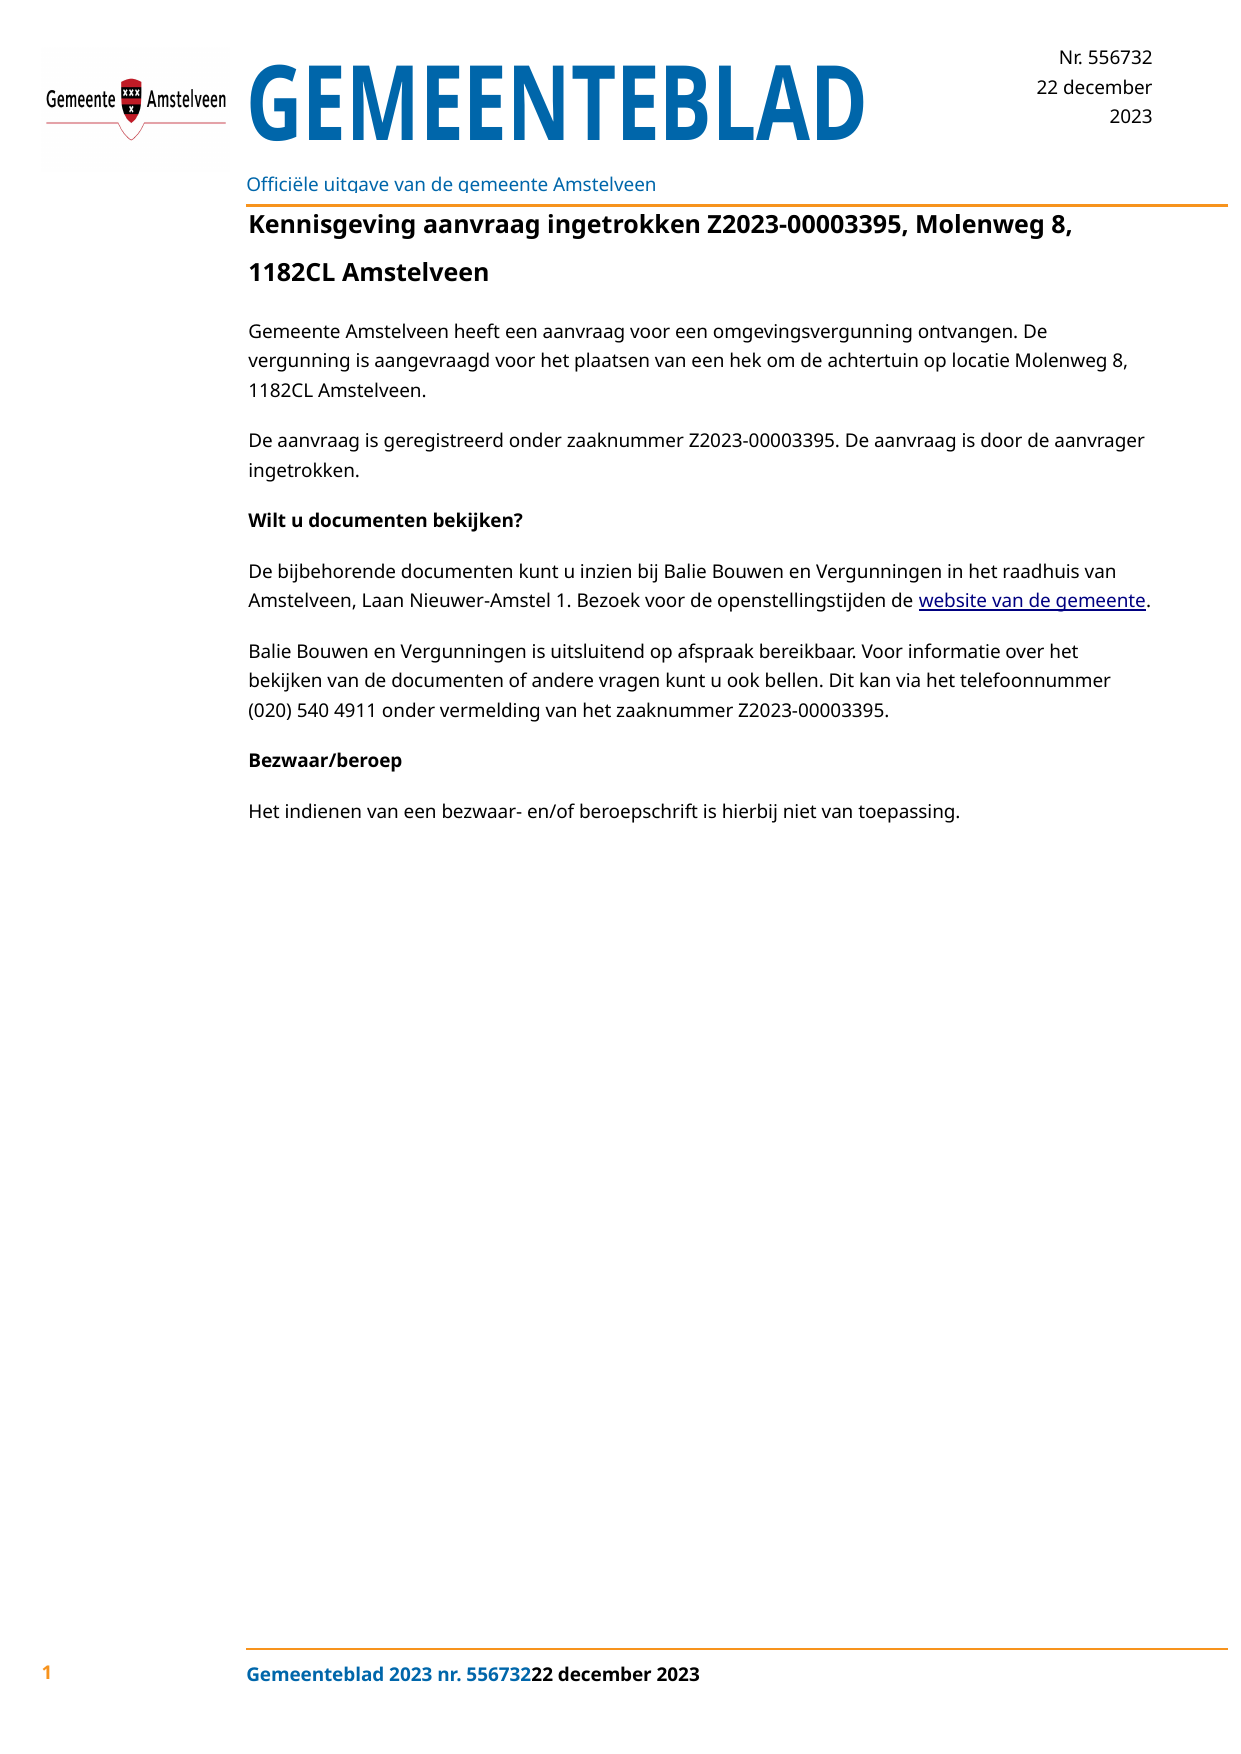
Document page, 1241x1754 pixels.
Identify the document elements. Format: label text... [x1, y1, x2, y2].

text De aanvraag is geregistreerd onder zaaknummer Z2023-00003395. De aanvraag is door de aanvrager ingetrokken. [248, 427, 1152, 483]
text Gemeente Amstelveen heeft een aanvraag voor een omgevingsvergunning ontvangen. De vergunning is aangevraagd voor het plaatsen van een hek om de achtertuin op locatie Molenweg 8, 1182CL Amstelveen. [248, 318, 1152, 403]
text De bijbehorende documenten kunt u inzien bij Balie Bouwen en Vergunningen in het raadhuis van Amstelveen, Laan Nieuwer-Amstel 1. Bezoek voor de openstellingstijden de website van de gemeente. [248, 558, 1152, 613]
text Kennisgeving aanvraag ingetrokken Z2023-00003395, Molenweg 8, 1182CL Amstelveen [248, 207, 1152, 288]
text Bezwaar/beroep [248, 747, 1152, 773]
text Het indienen van een bezwaar- en/of beroepschrift is hierbij niet van toepassing. [248, 798, 1152, 824]
text Wilt u documenten bekijken? [248, 507, 1152, 533]
text Balie Bouwen en Vergunningen is uitsluitend op afspraak bereikbaar. Voor informatie over het bekijken van de documenten of andere vragen kunt u ook bellen. Dit kan via het telefoonnummer (020) 540 4911 onder vermelding van het zaaknummer Z2023-00003395. [248, 638, 1152, 723]
picture [41, 47, 231, 172]
